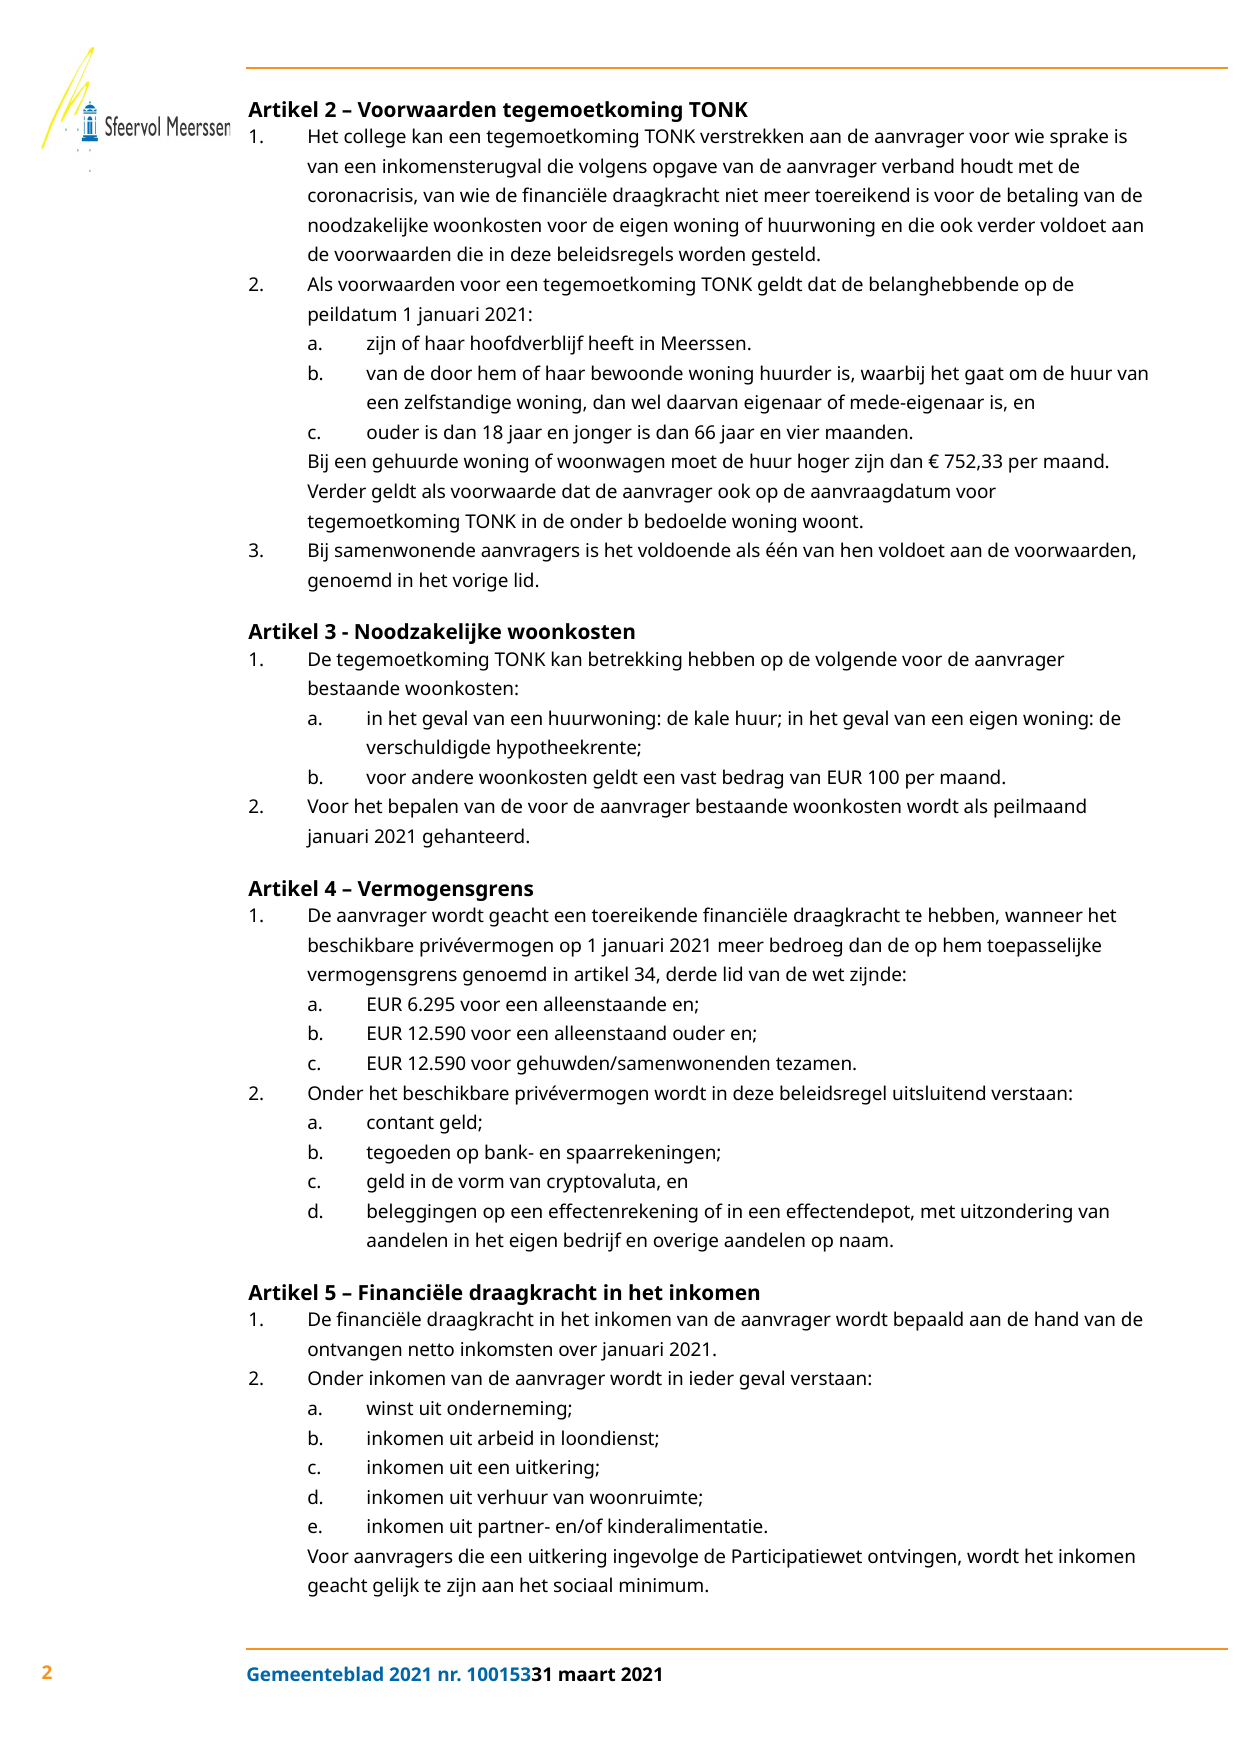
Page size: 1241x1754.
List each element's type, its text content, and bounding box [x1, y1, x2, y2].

list zijn of haar hoofdverblijf heeft in Meerssen. [307, 330, 1152, 356]
list ouder is dan 18 jaar en jonger is dan 66 jaar en vier maanden. [307, 419, 1152, 445]
text Artikel 5 – Financiële draagkracht in het inkomen [248, 1278, 1152, 1306]
list Verder geldt als voorwaarde dat de aanvrager ook op de aanvraagdatum voor tegemoetkoming TONK in de onder b bedoelde woning woont. [248, 478, 1152, 533]
list winst uit onderneming; [307, 1395, 1152, 1421]
text Artikel 4 – Vermogensgrens [248, 874, 1152, 902]
list inkomen uit partner- en/of kinderalimentatie. [307, 1513, 1152, 1539]
list in het geval van een huurwoning: de kale huur; in het geval van een eigen woning: de verschuldigde hypotheekrente; [307, 705, 1152, 760]
list voor andere woonkosten geldt een vast bedrag van EUR 100 per maand. [307, 764, 1152, 790]
list Als voorwaarden voor een tegemoetkoming TONK geldt dat de belanghebbende op de peildatum 1 januari 2021: [248, 271, 1152, 326]
list De tegemoetkoming TONK kan betrekking hebben op de volgende voor de aanvrager bestaande woonkosten: [248, 646, 1152, 701]
list EUR 12.590 voor gehuwden/samenwonenden tezamen. [307, 1050, 1152, 1076]
text Artikel 2 – Voorwaarden tegemoetkoming TONK [248, 95, 1152, 123]
list inkomen uit arbeid in loondienst; [307, 1425, 1152, 1451]
list inkomen uit verhuur van woonruimte; [307, 1484, 1152, 1510]
list inkomen uit een uitkering; [307, 1454, 1152, 1480]
list tegoeden op bank- en spaarrekeningen; [307, 1139, 1152, 1164]
list geld in de vorm van cryptovaluta, en [307, 1168, 1152, 1194]
list Voor aanvragers die een uitkering ingevolge de Participatiewet ontvingen, wordt het inkomen geacht gelijk te zijn aan het sociaal minimum. [248, 1543, 1152, 1598]
list van de door hem of haar bewoonde woning huurder is, waarbij het gaat om de huur van een zelfstandige woning, dan wel daarvan eigenaar of mede-eigenaar is, en [307, 360, 1152, 415]
list EUR 12.590 voor een alleenstaand ouder en; [307, 1021, 1152, 1046]
text Artikel 3 - Noodzakelijke woonkosten [248, 617, 1152, 646]
list beleggingen op een effectenrekening of in een effectendepot, met uitzondering van aandelen in het eigen bedrijf en overige aandelen op naam. [307, 1198, 1152, 1253]
list contant geld; [307, 1109, 1152, 1135]
list De aanvrager wordt geacht een toereikende financiële draagkracht te hebben, wanneer het beschikbare privévermogen op 1 januari 2021 meer bedroeg dan de op hem toepasselijke vermogensgrens genoemd in artikel 34, derde lid van de wet zijnde: [248, 902, 1152, 987]
list Het college kan een tegemoetkoming TONK verstrekken aan de aanvrager voor wie sprake is van een inkomensterugval die volgens opgave van de aanvrager verband houdt met de coronacrisis, van wie de financiële draagkracht niet meer toereikend is voor de betaling van de noodzakelijke woonkosten voor de eigen woning of huurwoning en die ook verder voldoet aan de voorwaarden die in deze beleidsregels worden gesteld. [248, 123, 1152, 267]
list De financiële draagkracht in het inkomen van de aanvrager wordt bepaald aan de hand van de ontvangen netto inkomsten over januari 2021. [248, 1306, 1152, 1362]
list EUR 6.295 voor een alleenstaande en; [307, 991, 1152, 1017]
list Voor het bepalen van de voor de aanvrager bestaande woonkosten wordt als peilmaand januari 2021 gehanteerd. [248, 794, 1152, 849]
picture [41, 47, 231, 172]
list Onder het beschikbare privévermogen wordt in deze beleidsregel uitsluitend verstaan: [248, 1080, 1152, 1105]
list Bij samenwonende aanvragers is het voldoende als één van hen voldoet aan de voorwaarden, genoemd in het vorige lid. [248, 537, 1152, 593]
list Onder inkomen van de aanvrager wordt in ieder geval verstaan: [248, 1366, 1152, 1391]
list Bij een gehuurde woning of woonwagen moet de huur hoger zijn dan € 752,33 per maand. [248, 449, 1152, 474]
